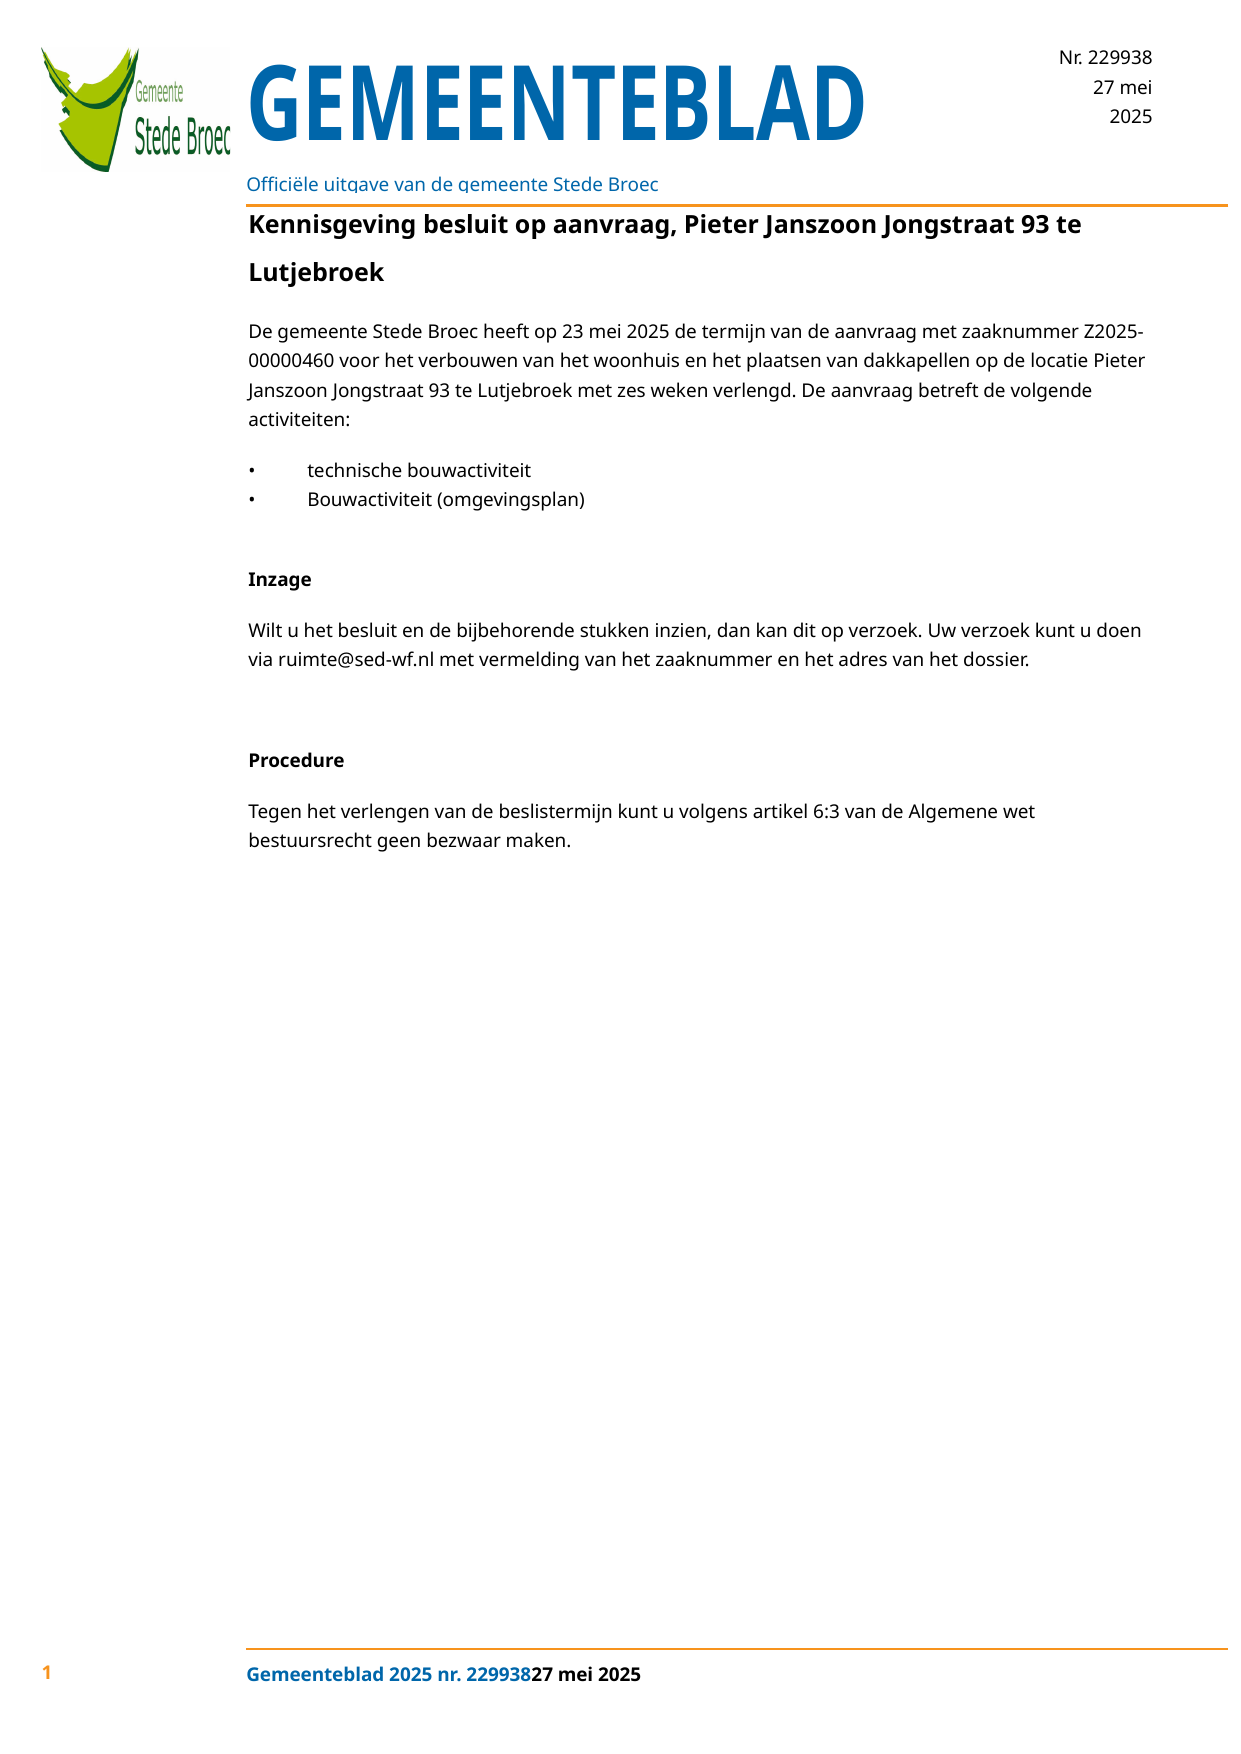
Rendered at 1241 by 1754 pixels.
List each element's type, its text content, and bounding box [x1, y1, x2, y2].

list Bouwactiviteit (omgevingsplan) [248, 487, 1152, 512]
text Tegen het verlengen van de beslistermijn kunt u volgens artikel 6:3 van de Algemene wet bestuursrecht geen bezwaar maken. [248, 798, 1152, 853]
picture [41, 47, 231, 172]
text Inzage [248, 567, 1152, 592]
text Procedure [248, 747, 1152, 773]
text Wilt u het besluit en de bijbehorende stukken inzien, dan kan dit op verzoek. Uw verzoek kunt u doen via ruimte@sed-wf.nl met vermelding van het zaaknummer en het adres van het dossier. [248, 617, 1152, 672]
list technische bouwactiviteit [248, 457, 1152, 483]
text Kennisgeving besluit op aanvraag, Pieter Janszoon Jongstraat 93 te Lutjebroek [248, 207, 1152, 288]
text De gemeente Stede Broec heeft op 23 mei 2025 de termijn van de aanvraag met zaaknummer Z2025-00000460 voor het verbouwen van het woonhuis en het plaatsen van dakkapellen op de locatie Pieter Janszoon Jongstraat 93 te Lutjebroek met zes weken verlengd. De aanvraag betreft de volgende activiteiten: [248, 318, 1152, 432]
